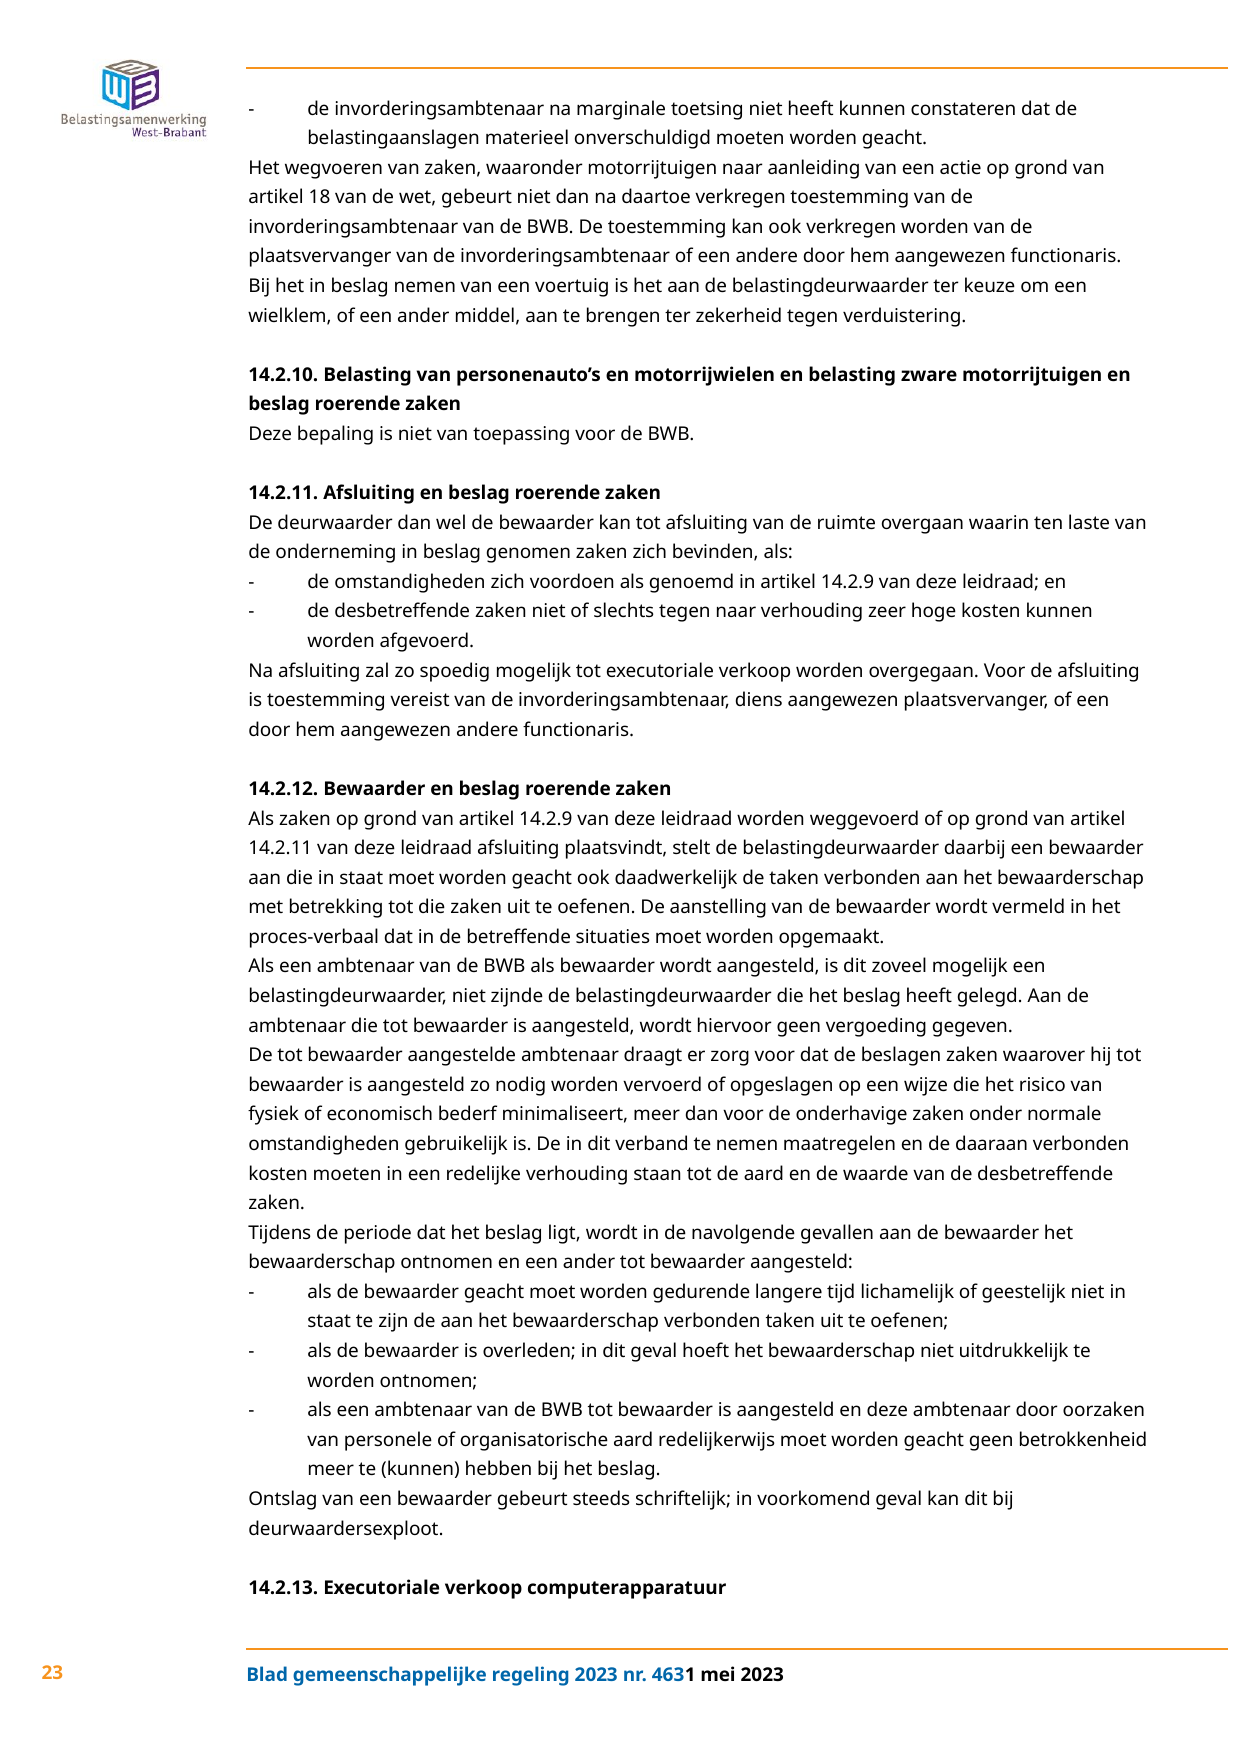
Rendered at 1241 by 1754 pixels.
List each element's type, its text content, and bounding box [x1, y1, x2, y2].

list de desbetreffende zaken niet of slechts tegen naar verhouding zeer hoge kosten kunnen worden afgevoerd. [248, 598, 1152, 653]
text Bij het in beslag nemen van een voertuig is het aan de belastingdeurwaarder ter keuze om een wielklem, of een ander middel, aan te brengen ter zekerheid tegen verduistering. [248, 272, 1152, 328]
text 14.2.10. Belasting van personenauto’s en motorrijwielen en belasting zware motorrijtuigen en beslag roerende zaken [248, 361, 1152, 416]
list als de bewaarder is overleden; in dit geval hoeft het bewaarderschap niet uitdrukkelijk te worden ontnomen; [248, 1337, 1152, 1393]
list de omstandigheden zich voordoen als genoemd in artikel 14.2.9 van deze leidraad; en [248, 568, 1152, 594]
text Het wegvoeren van zaken, waaronder motorrijtuigen naar aanleiding van een actie op grond van artikel 18 van de wet, gebeurt niet dan na daartoe verkregen toestemming van de invorderingsambtenaar van de BWB. De toestemming kan ook verkregen worden van de plaatsvervanger van de invorderingsambtenaar of een andere door hem aangewezen functionaris. [248, 154, 1152, 268]
text 14.2.12. Bewaarder en beslag roerende zaken [248, 775, 1152, 801]
list de invorderingsambtenaar na marginale toetsing niet heeft kunnen constateren dat de belastingaanslagen materieel onverschuldigd moeten worden geacht. [248, 95, 1152, 150]
text Deze bepaling is niet van toepassing voor de BWB. [248, 420, 1152, 446]
list als de bewaarder geacht moet worden gedurende langere tijd lichamelijk of geestelijk niet in staat te zijn de aan het bewaarderschap verbonden taken uit te oefenen; [248, 1278, 1152, 1333]
text De tot bewaarder aangestelde ambtenaar draagt er zorg voor dat de beslagen zaken waarover hij tot bewaarder is aangesteld zo nodig worden vervoerd of opgeslagen op een wijze die het risico van fysiek of economisch bederf minimaliseert, meer dan voor de onderhavige zaken onder normale omstandigheden gebruikelijk is. De in dit verband te nemen maatregelen en de daaraan verbonden kosten moeten in een redelijke verhouding staan tot de aard en de waarde van de desbetreffende zaken. [248, 1041, 1152, 1215]
text Tijdens de periode dat het beslag ligt, wordt in de navolgende gevallen aan de bewaarder het bewaarderschap ontnomen en een ander tot bewaarder aangesteld: [248, 1219, 1152, 1274]
list als een ambtenaar van de BWB tot bewaarder is aangesteld en deze ambtenaar door oorzaken van personele of organisatorische aard redelijkerwijs moet worden geacht geen betrokkenheid meer te (kunnen) hebben bij het beslag. [248, 1396, 1152, 1481]
text 14.2.13. Executoriale verkoop computerapparatuur [248, 1574, 1152, 1600]
text Als zaken op grond van artikel 14.2.9 van deze leidraad worden weggevoerd of op grond van artikel 14.2.11 van deze leidraad afsluiting plaatsvindt, stelt de belastingdeurwaarder daarbij een bewaarder aan die in staat moet worden geacht ook daadwerkelijk de taken verbonden aan het bewaarderschap met betrekking tot die zaken uit te oefenen. De aanstelling van de bewaarder wordt vermeld in het proces-verbaal dat in de betreffende situaties moet worden opgemaakt. [248, 805, 1152, 949]
picture [41, 47, 231, 172]
text Ontslag van een bewaarder gebeurt steeds schriftelijk; in voorkomend geval kan dit bij deurwaardersexploot. [248, 1485, 1152, 1541]
text De deurwaarder dan wel de bewaarder kan tot afsluiting van de ruimte overgaan waarin ten laste van de onderneming in beslag genomen zaken zich bevinden, als: [248, 509, 1152, 564]
text 14.2.11. Afsluiting en beslag roerende zaken [248, 479, 1152, 505]
text Na afsluiting zal zo spoedig mogelijk tot executoriale verkoop worden overgegaan. Voor de afsluiting is toestemming vereist van de invorderingsambtenaar, diens aangewezen plaatsvervanger, of een door hem aangewezen andere functionaris. [248, 657, 1152, 742]
text Als een ambtenaar van de BWB als bewaarder wordt aangesteld, is dit zoveel mogelijk een belastingdeurwaarder, niet zijnde de belastingdeurwaarder die het beslag heeft gelegd. Aan de ambtenaar die tot bewaarder is aangesteld, wordt hiervoor geen vergoeding gegeven. [248, 953, 1152, 1038]
